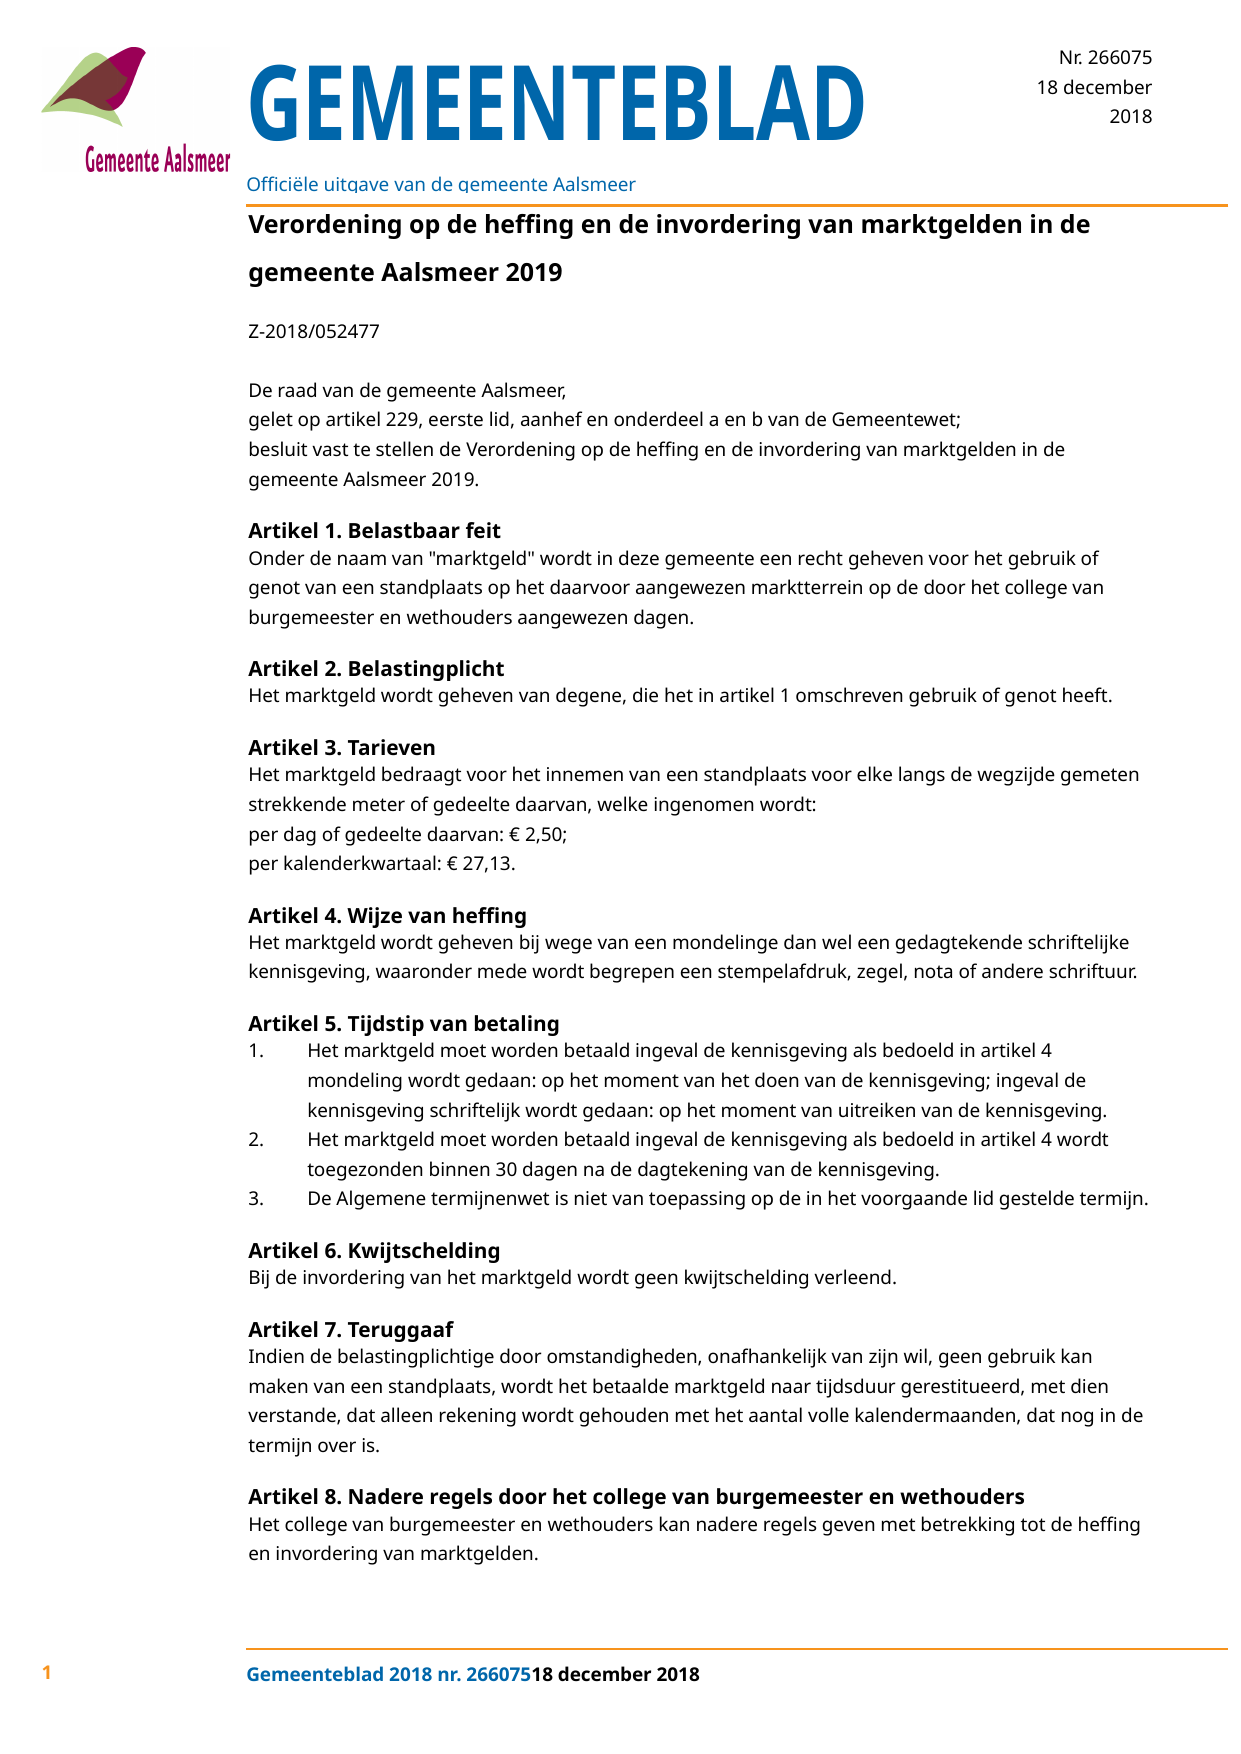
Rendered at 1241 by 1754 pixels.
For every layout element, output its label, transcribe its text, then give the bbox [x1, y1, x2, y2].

text gelet op artikel 229, eerste lid, aanhef en onderdeel a en b van de Gemeentewet; [248, 407, 1152, 432]
text Artikel 2. Belastingplicht [248, 654, 1152, 683]
text Onder de naam van "marktgeld" wordt in deze gemeente een recht geheven voor het gebruik of genot van een standplaats op het daarvoor aangewezen marktterrein op de door het college van burgemeester en wethouders aangewezen dagen. [248, 545, 1152, 629]
text De raad van de gemeente Aalsmeer, [248, 377, 1152, 403]
text Artikel 7. Teruggaaf [248, 1315, 1152, 1343]
text besluit vast te stellen de Verordening op de heffing en de invordering van marktgelden in de gemeente Aalsmeer 2019. [248, 436, 1152, 492]
text Artikel 1. Belastbaar feit [248, 516, 1152, 545]
text Artikel 5. Tijdstip van betaling [248, 1009, 1152, 1038]
text Bij de invordering van het marktgeld wordt geen kwijtschelding verleend. [248, 1264, 1152, 1290]
text per kalenderkwartaal: € 27,13. [248, 850, 1152, 876]
text Artikel 6. Kwijtschelding [248, 1236, 1152, 1264]
picture [41, 47, 231, 172]
text Het marktgeld wordt geheven van degene, die het in artikel 1 omschreven gebruik of genot heeft. [248, 683, 1152, 708]
text Z-2018/052477 [248, 318, 1152, 344]
text per dag of gedeelte daarvan: € 2,50; [248, 821, 1152, 846]
text Verordening op de heffing en de invordering van marktgelden in de gemeente Aalsmeer 2019 [248, 207, 1152, 288]
list Het marktgeld moet worden betaald ingeval de kennisgeving als bedoeld in artikel 4 mondeling wordt gedaan: op het moment van het doen van de kennisgeving; ingeval de kennisgeving schriftelijk wordt gedaan: op het moment van uitreiken van de kennisgeving. [248, 1038, 1152, 1122]
text Het college van burgemeester en wethouders kan nadere regels geven met betrekking tot de heffing en invordering van marktgelden. [248, 1511, 1152, 1566]
text Het marktgeld wordt geheven bij wege van een mondelinge dan wel een gedagtekende schriftelijke kennisgeving, waaronder mede wordt begrepen een stempelafdruk, zegel, nota of andere schriftuur. [248, 929, 1152, 984]
text Het marktgeld bedraagt voor het innemen van een standplaats voor elke langs de wegzijde gemeten strekkende meter of gedeelte daarvan, welke ingenomen wordt: [248, 762, 1152, 817]
text Artikel 3. Tarieven [248, 733, 1152, 762]
text Artikel 4. Wijze van heffing [248, 901, 1152, 929]
list Het marktgeld moet worden betaald ingeval de kennisgeving als bedoeld in artikel 4 wordt toegezonden binnen 30 dagen na de dagtekening van de kennisgeving. [248, 1126, 1152, 1182]
text Artikel 8. Nadere regels door het college van burgemeester en wethouders [248, 1482, 1152, 1511]
text Indien de belastingplichtige door omstandigheden, onafhankelijk van zijn wil, geen gebruik kan maken van een standplaats, wordt het betaalde marktgeld naar tijdsduur gerestitueerd, met dien verstande, dat alleen rekening wordt gehouden met het aantal volle kalendermaanden, dat nog in de termijn over is. [248, 1343, 1152, 1458]
list De Algemene termijnenwet is niet van toepassing op de in het voorgaande lid gestelde termijn. [248, 1186, 1152, 1211]
